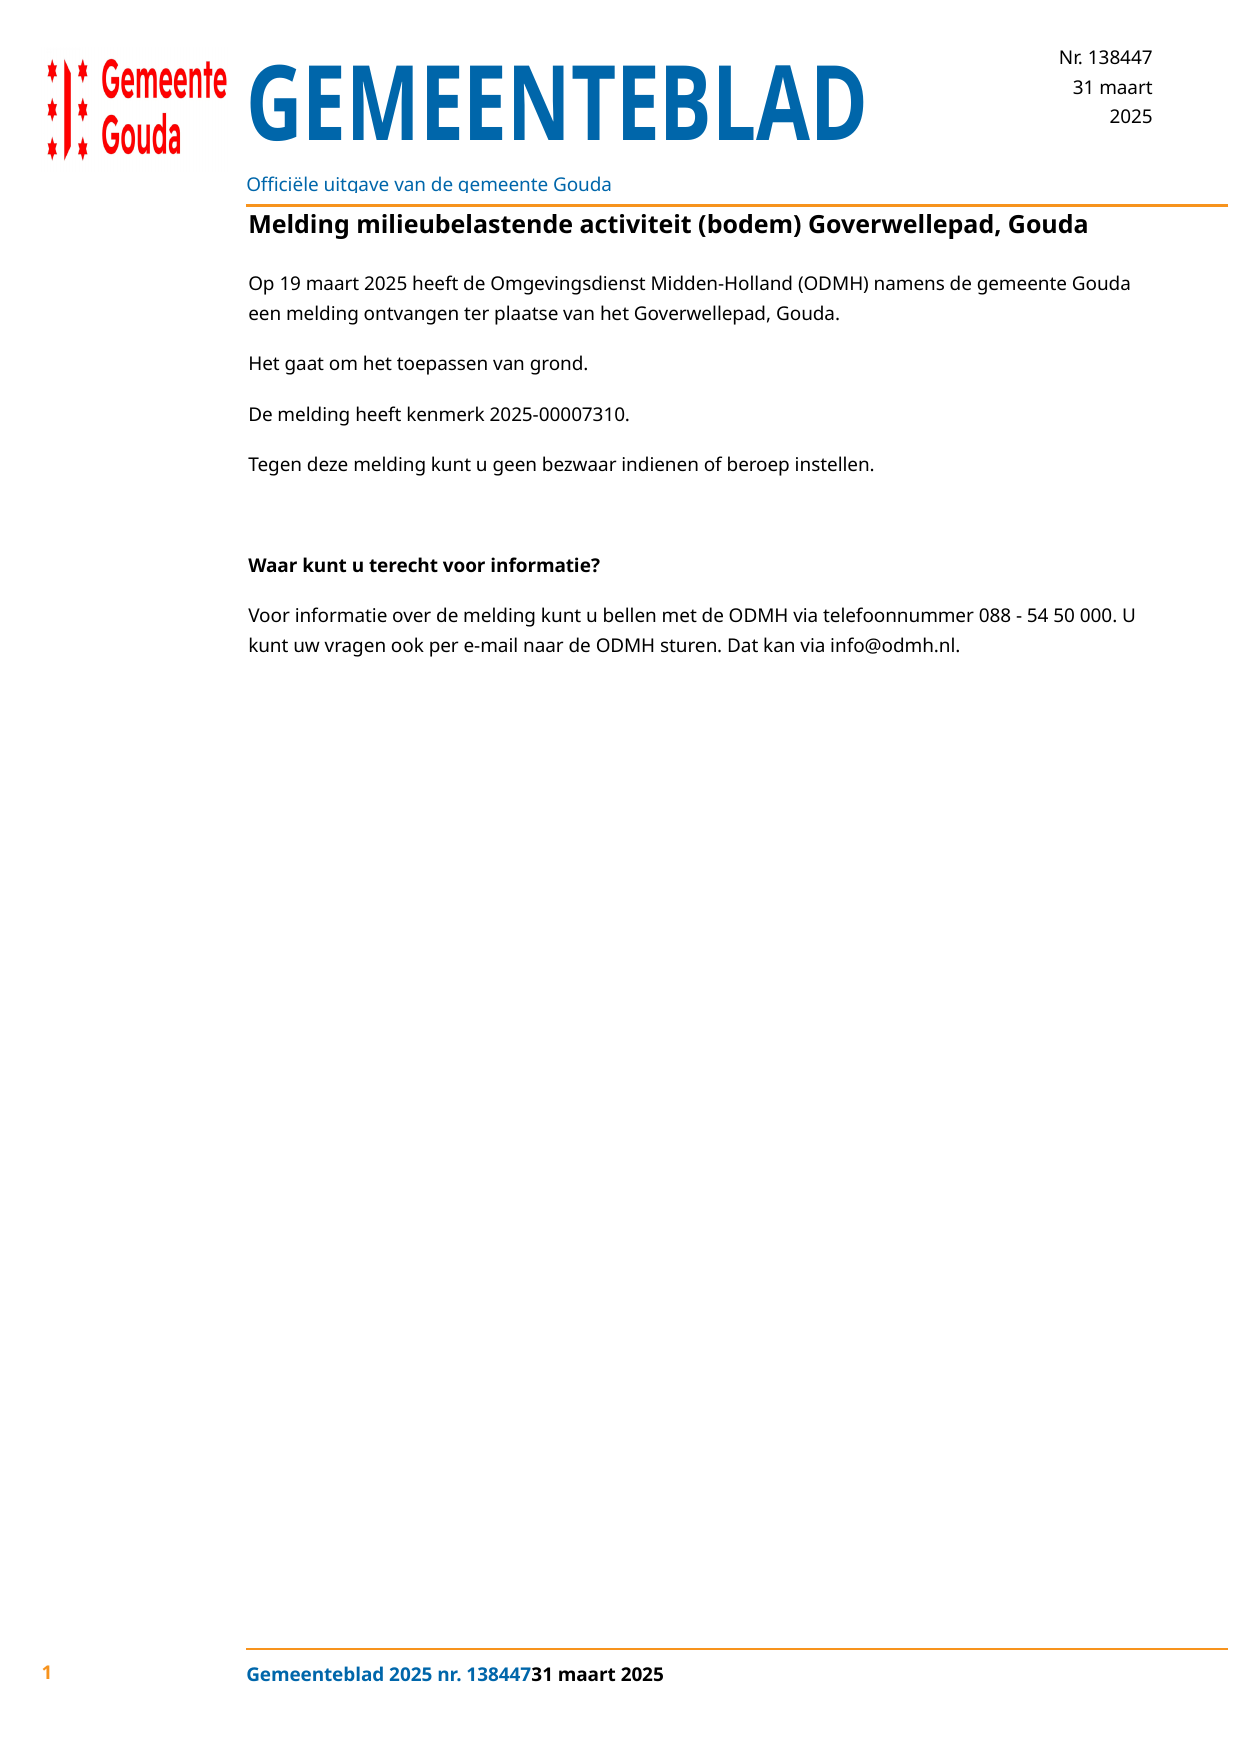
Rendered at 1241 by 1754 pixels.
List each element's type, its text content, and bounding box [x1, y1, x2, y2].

text Waar kunt u terecht voor informatie? [248, 552, 1152, 578]
text Het gaat om het toepassen van grond. [248, 350, 1152, 376]
text Voor informatie over de melding kunt u bellen met de ODMH via telefoonnummer 088 - 54 50 000. U kunt uw vragen ook per e-mail naar de ODMH sturen. Dat kan via info@odmh.nl. [248, 602, 1152, 658]
text Melding milieubelastende activiteit (bodem) Goverwellepad, Gouda [248, 207, 1152, 241]
text De melding heeft kenmerk 2025-00007310. [248, 401, 1152, 426]
text Tegen deze melding kunt u geen bezwaar indienen of beroep instellen. [248, 451, 1152, 477]
text Op 19 maart 2025 heeft de Omgevingsdienst Midden-Holland (ODMH) namens de gemeente Gouda een melding ontvangen ter plaatse van het Goverwellepad, Gouda. [248, 270, 1152, 326]
picture [41, 47, 231, 172]
